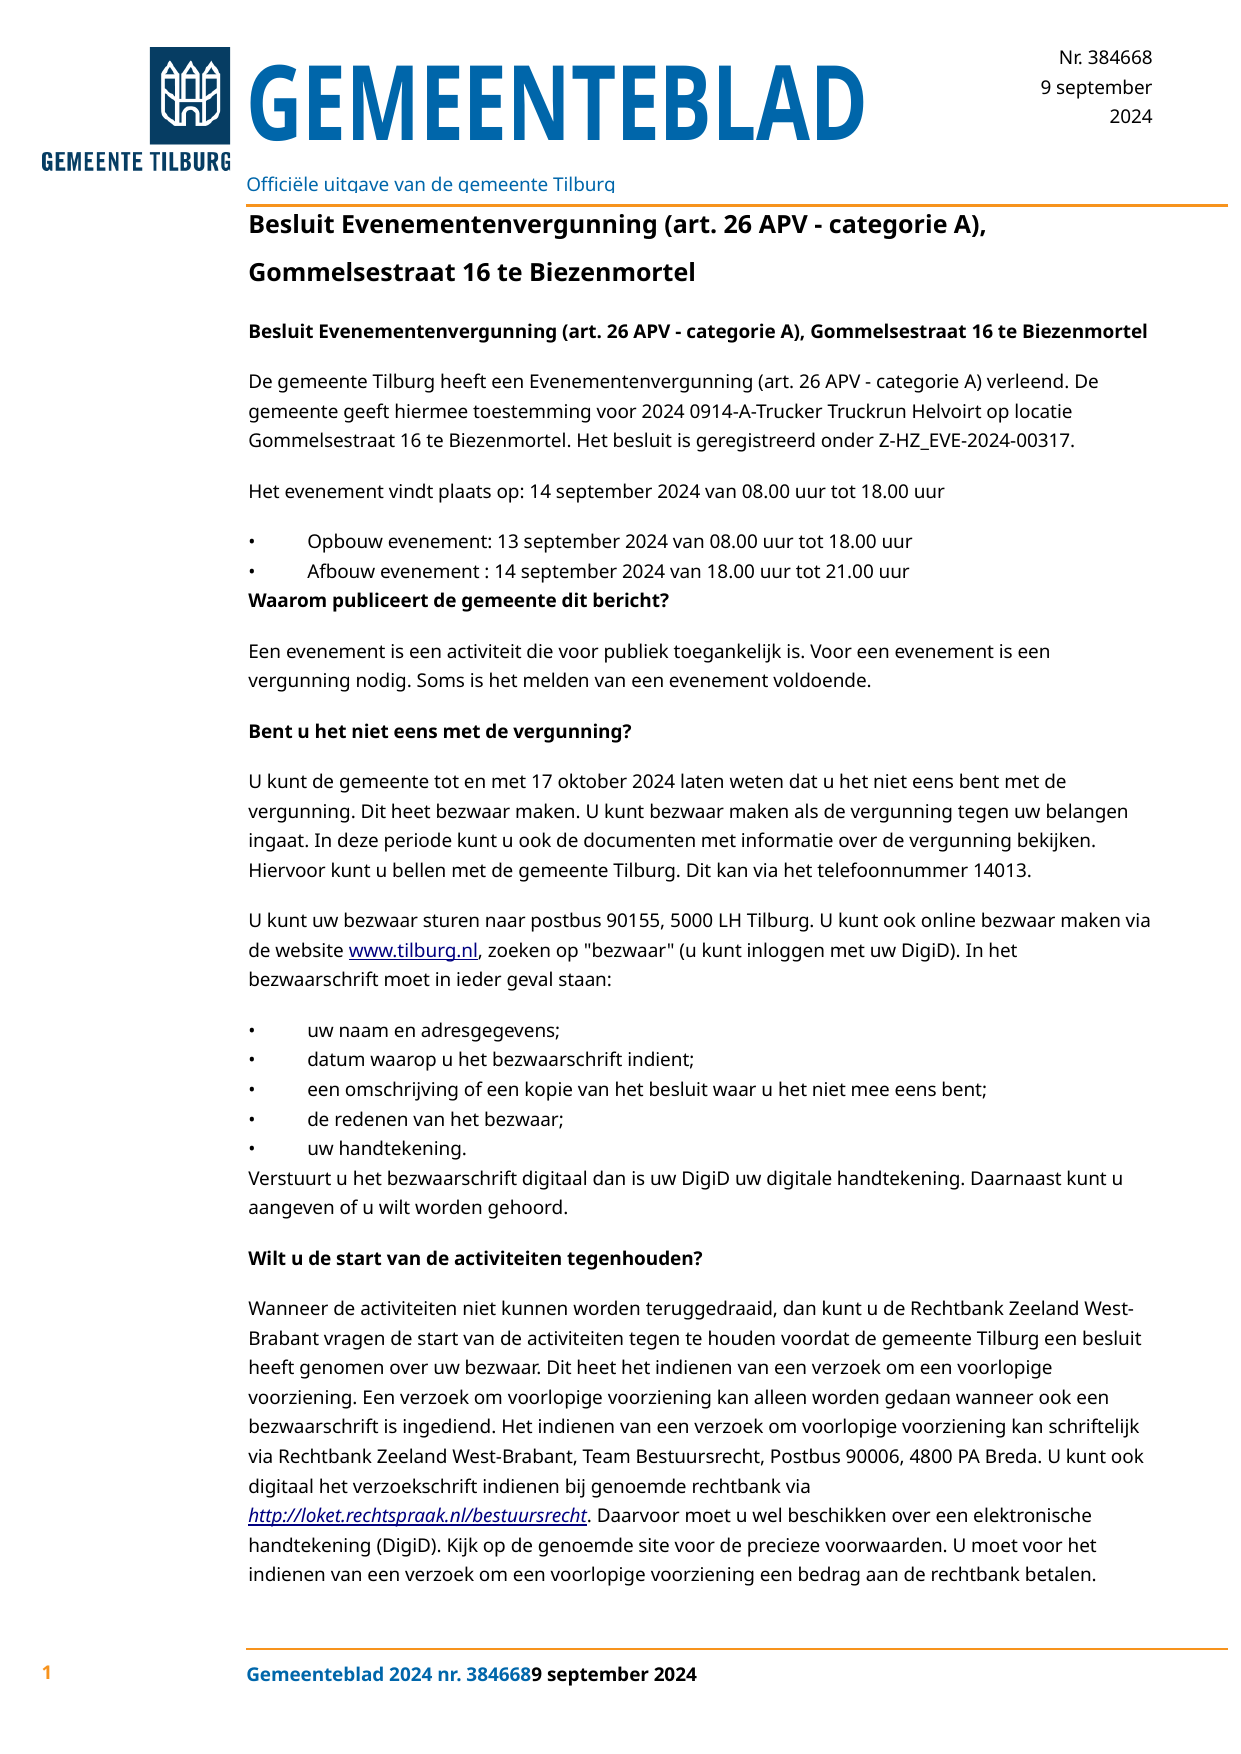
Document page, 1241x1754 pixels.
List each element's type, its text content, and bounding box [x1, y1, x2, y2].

text Waarom publiceert de gemeente dit bericht? [248, 587, 1152, 613]
list Afbouw evenement : 14 september 2024 van 18.00 uur tot 21.00 uur [248, 558, 1152, 584]
text De gemeente Tilburg heeft een Evenementenvergunning (art. 26 APV - categorie A) verleend. De gemeente geeft hiermee toestemming voor 2024 0914-A-Trucker Truckrun Helvoirt op locatie Gommelsestraat 16 te Biezenmortel. Het besluit is geregistreerd onder Z-HZ_EVE-2024-00317. [248, 368, 1152, 453]
text Wilt u de start van de activiteiten tegenhouden? [248, 1245, 1152, 1271]
text U kunt de gemeente tot en met 17 oktober 2024 laten weten dat u het niet eens bent met de vergunning. Dit heet bezwaar maken. U kunt bezwaar maken als de vergunning tegen uw belangen ingaat. In deze periode kunt u ook de documenten met informatie over de vergunning bekijken. Hiervoor kunt u bellen met de gemeente Tilburg. Dit kan via het telefoonnummer 14013. [248, 768, 1152, 883]
picture [41, 47, 231, 172]
list datum waarop u het bezwaarschrift indient; [248, 1047, 1152, 1072]
text U kunt uw bezwaar sturen naar postbus 90155, 5000 LH Tilburg. U kunt ook online bezwaar maken via de website www.tilburg.nl, zoeken op "bezwaar" (u kunt inloggen met uw DigiD). In het bezwaarschrift moet in ieder geval staan: [248, 907, 1152, 992]
list uw handtekening. [248, 1135, 1152, 1161]
text Verstuurt u het bezwaarschrift digitaal dan is uw DigiD uw digitale handtekening. Daarnaast kunt u aangeven of u wilt worden gehoord. [248, 1165, 1152, 1220]
list een omschrijving of een kopie van het besluit waar u het niet mee eens bent; [248, 1076, 1152, 1102]
text Bent u het niet eens met de vergunning? [248, 718, 1152, 744]
list uw naam en adresgegevens; [248, 1017, 1152, 1043]
text Besluit Evenementenvergunning (art. 26 APV - categorie A), Gommelsestraat 16 te Biezenmortel [248, 318, 1152, 344]
text Het evenement vindt plaats op: 14 september 2024 van 08.00 uur tot 18.00 uur [248, 478, 1152, 504]
list Opbouw evenement: 13 september 2024 van 08.00 uur tot 18.00 uur [248, 528, 1152, 554]
text Een evenement is een activiteit die voor publiek toegankelijk is. Voor een evenement is een vergunning nodig. Soms is het melden van een evenement voldoende. [248, 638, 1152, 693]
list de redenen van het bezwaar; [248, 1106, 1152, 1132]
text Besluit Evenementenvergunning (art. 26 APV - categorie A), Gommelsestraat 16 te Biezenmortel [248, 207, 1152, 288]
text Wanneer de activiteiten niet kunnen worden teruggedraaid, dan kunt u de Rechtbank Zeeland West-Brabant vragen de start van de activiteiten tegen te houden voordat de gemeente Tilburg een besluit heeft genomen over uw bezwaar. Dit heet het indienen van een verzoek om een voorlopige voorziening. Een verzoek om voorlopige voorziening kan alleen worden gedaan wanneer ook een bezwaarschrift is ingediend. Het indienen van een verzoek om voorlopige voorziening kan schriftelijk via Rechtbank Zeeland West-Brabant, Team Bestuursrecht, Postbus 90006, 4800 PA Breda. U kunt ook digitaal het verzoekschrift indienen bij genoemde rechtbank via http://loket.rechtspraak.nl/bestuursrecht. Daarvoor moet u wel beschikken over een elektronische handtekening (DigiD). Kijk op de genoemde site voor de precieze voorwaarden. U moet voor het indienen van een verzoek om een voorlopige voorziening een bedrag aan de rechtbank betalen. [248, 1295, 1152, 1587]
